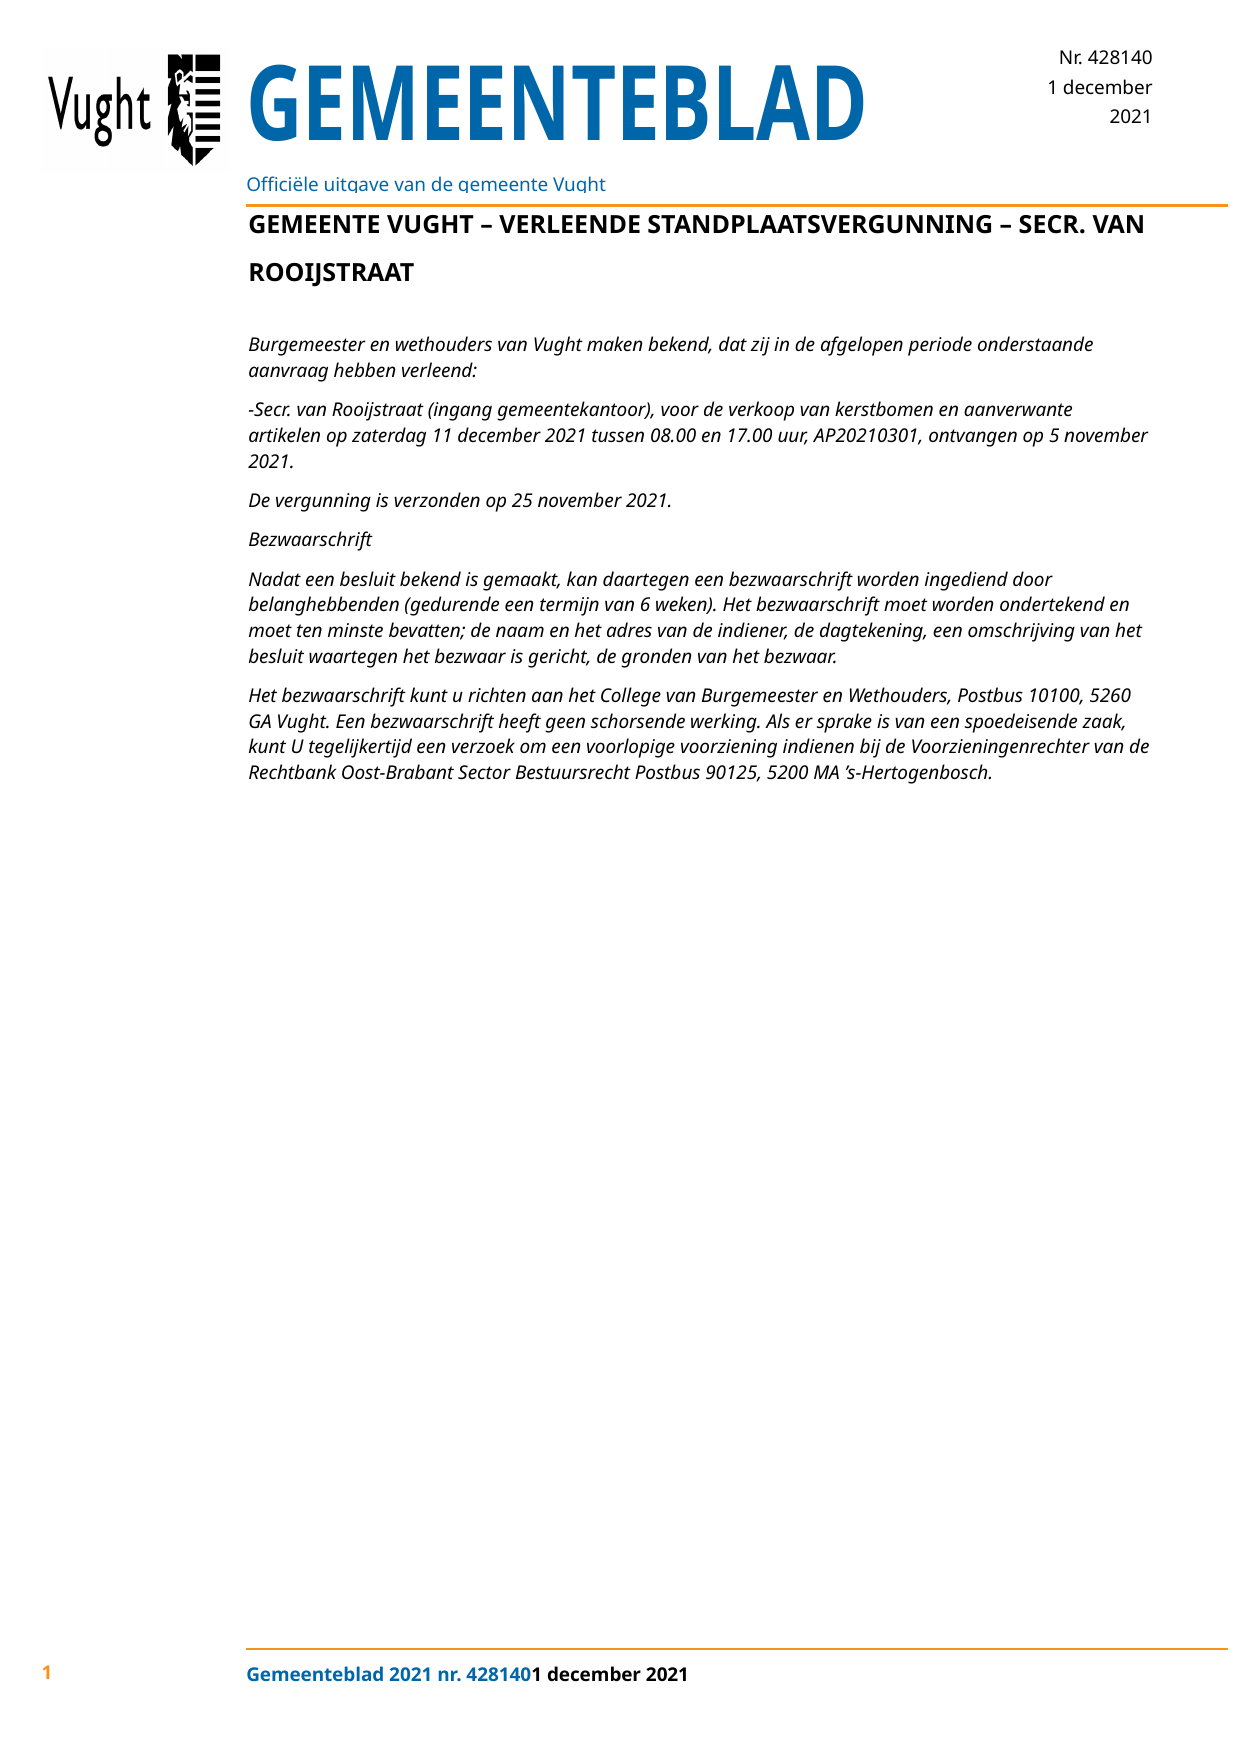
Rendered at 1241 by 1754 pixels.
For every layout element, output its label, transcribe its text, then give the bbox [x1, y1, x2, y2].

text De vergunning is verzonden op 25 november 2021. [248, 487, 1152, 513]
text Bezwaarschrift [248, 526, 1152, 552]
text Het bezwaarschrift kunt u richten aan het College van Burgemeester en Wethouders, Postbus 10100, 5260 GA Vught. Een bezwaarschrift heeft geen schorsende werking. Als er sprake is van een spoedeisende zaak, kunt U tegelijkertijd een verzoek om een voorlopige voorziening indienen bij de Voorzieningenrechter van de Rechtbank Oost-Brabant Sector Bestuursrecht Postbus 90125, 5200 MA ’s-Hertogenbosch. [248, 682, 1152, 785]
picture [41, 47, 231, 172]
text Nadat een besluit bekend is gemaakt, kan daartegen een bezwaarschrift worden ingediend door belanghebbenden (gedurende een termijn van 6 weken). Het bezwaarschrift moet worden ondertekend en moet ten minste bevatten; de naam en het adres van de indiener, de dagtekening, een omschrijving van het besluit waartegen het bezwaar is gericht, de gronden van het bezwaar. [248, 566, 1152, 669]
text GEMEENTE VUGHT – VERLEENDE STANDPLAATSVERGUNNING – SECR. VAN ROOIJSTRAAT [248, 207, 1152, 288]
text Burgemeester en wethouders van Vught maken bekend, dat zij in de afgelopen periode onderstaande aanvraag hebben verleend: [248, 331, 1152, 383]
text -Secr. van Rooijstraat (ingang gemeentekantoor), voor de verkoop van kerstbomen en aanverwante artikelen op zaterdag 11 december 2021 tussen 08.00 en 17.00 uur, AP20210301, ontvangen op 5 november 2021. [248, 396, 1152, 474]
